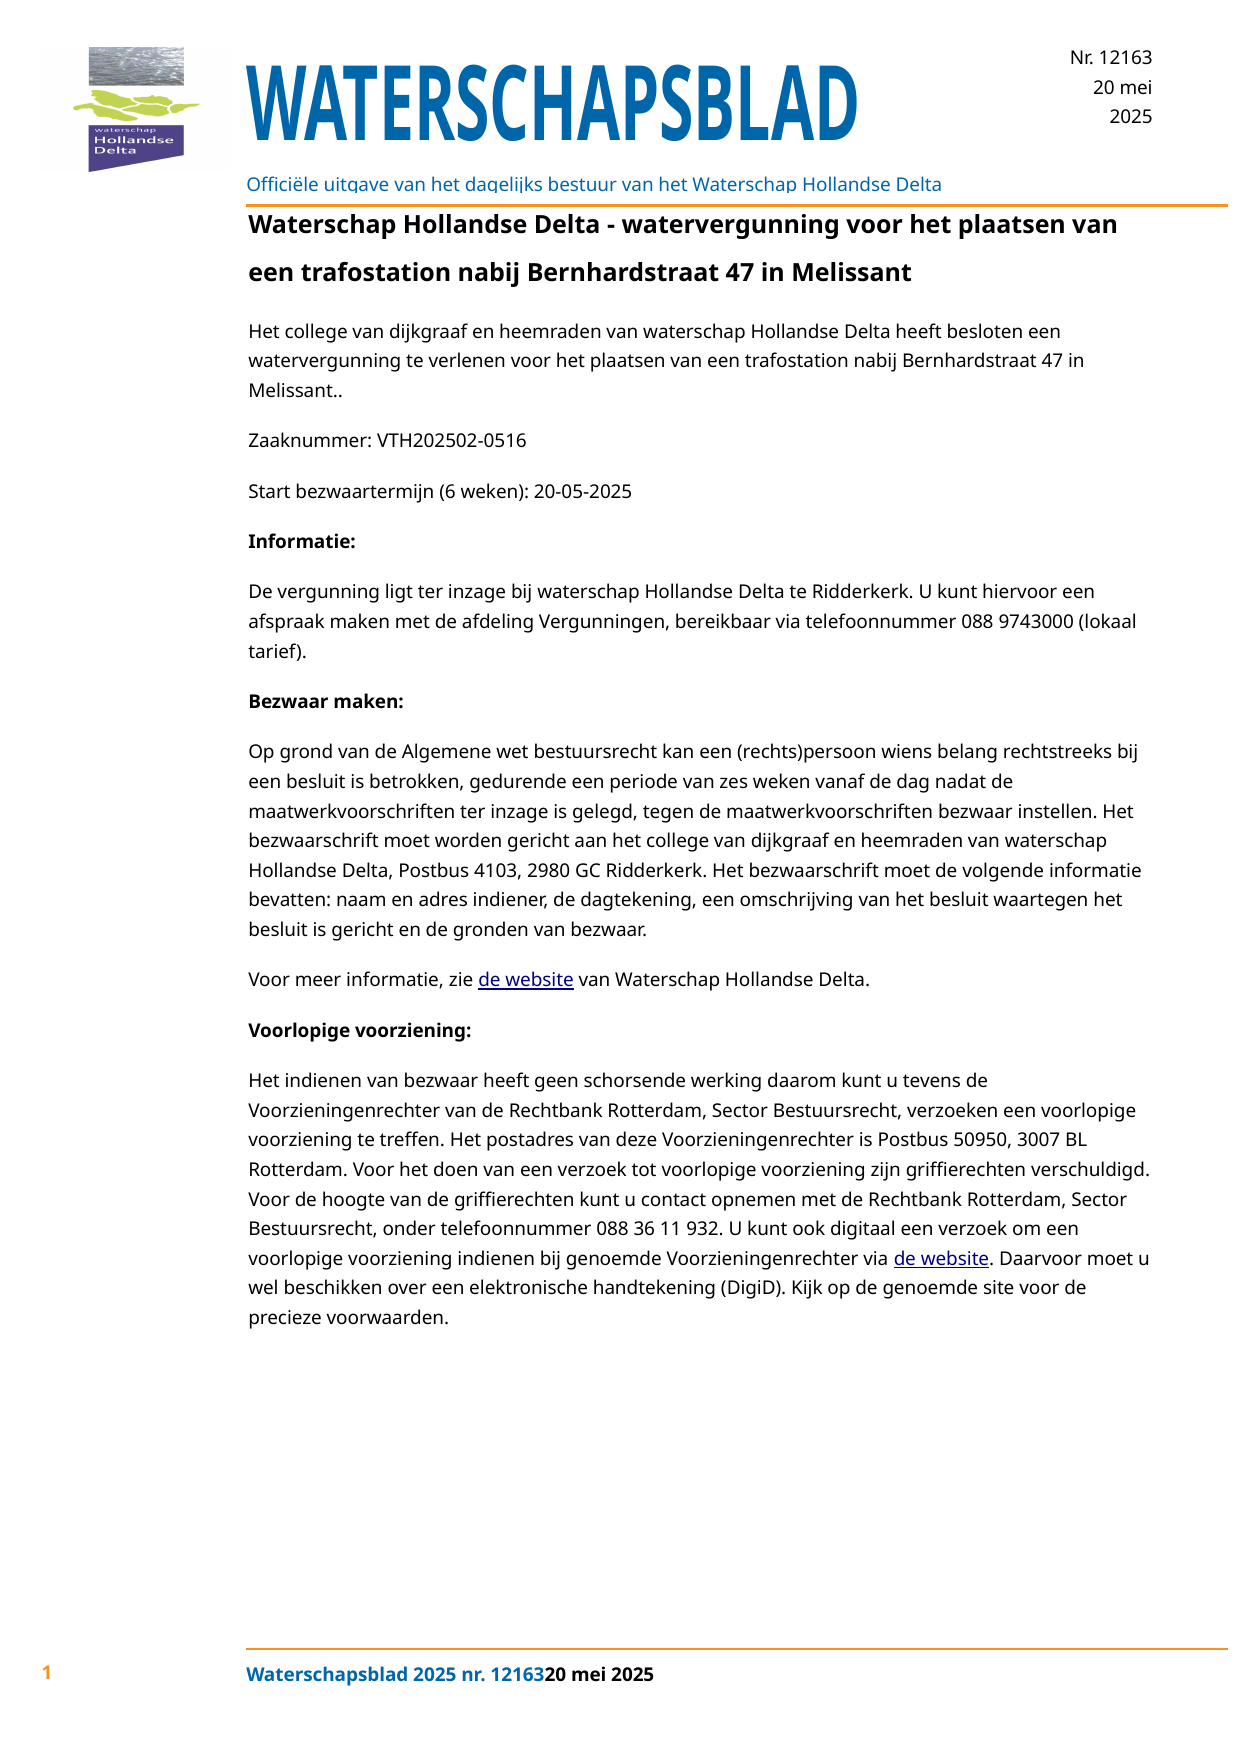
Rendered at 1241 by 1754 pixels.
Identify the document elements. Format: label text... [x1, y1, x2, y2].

text Het indienen van bezwaar heeft geen schorsende werking daarom kunt u tevens de Voorzieningenrechter van de Rechtbank Rotterdam, Sector Bestuursrecht, verzoeken een voorlopige voorziening te treffen. Het postadres van deze Voorzieningenrechter is Postbus 50950, 3007 BL Rotterdam. Voor het doen van een verzoek tot voorlopige voorziening zijn griffierechten verschuldigd. Voor de hoogte van de griffierechten kunt u contact opnemen met de Rechtbank Rotterdam, Sector Bestuursrecht, onder telefoonnummer 088 36 11 932. U kunt ook digitaal een verzoek om een voorlopige voorziening indienen bij genoemde Voorzieningenrechter via de website. Daarvoor moet u wel beschikken over een elektronische handtekening (DigiD). Kijk op de genoemde site voor de precieze voorwaarden. [248, 1067, 1152, 1330]
picture [41, 47, 231, 172]
text Voor meer informatie, zie de website van Waterschap Hollandse Delta. [248, 967, 1152, 992]
text De vergunning ligt ter inzage bij waterschap Hollandse Delta te Ridderkerk. U kunt hiervoor een afspraak maken met de afdeling Vergunningen, bereikbaar via telefoonnummer 088 9743000 (lokaal tarief). [248, 579, 1152, 664]
text Informatie: [248, 528, 1152, 554]
text Op grond van de Algemene wet bestuursrecht kan een (rechts)persoon wiens belang rechtstreeks bij een besluit is betrokken, gedurende een periode van zes weken vanaf de dag nadat de maatwerkvoorschriften ter inzage is gelegd, tegen de maatwerkvoorschriften bezwaar instellen. Het bezwaarschrift moet worden gericht aan het college van dijkgraaf en heemraden van waterschap Hollandse Delta, Postbus 4103, 2980 GC Ridderkerk. Het bezwaarschrift moet de volgende informatie bevatten: naam en adres indiener, de dagtekening, een omschrijving van het besluit waartegen het besluit is gericht en de gronden van bezwaar. [248, 739, 1152, 942]
text Waterschap Hollandse Delta - watervergunning voor het plaatsen van een trafostation nabij Bernhardstraat 47 in Melissant [248, 207, 1152, 288]
text Bezwaar maken: [248, 688, 1152, 714]
text Start bezwaartermijn (6 weken): 20-05-2025 [248, 478, 1152, 504]
text Zaaknummer: VTH202502-0516 [248, 427, 1152, 453]
text Het college van dijkgraaf en heemraden van waterschap Hollandse Delta heeft besloten een watervergunning te verlenen voor het plaatsen van een trafostation nabij Bernhardstraat 47 in Melissant.. [248, 318, 1152, 403]
text Voorlopige voorziening: [248, 1017, 1152, 1043]
